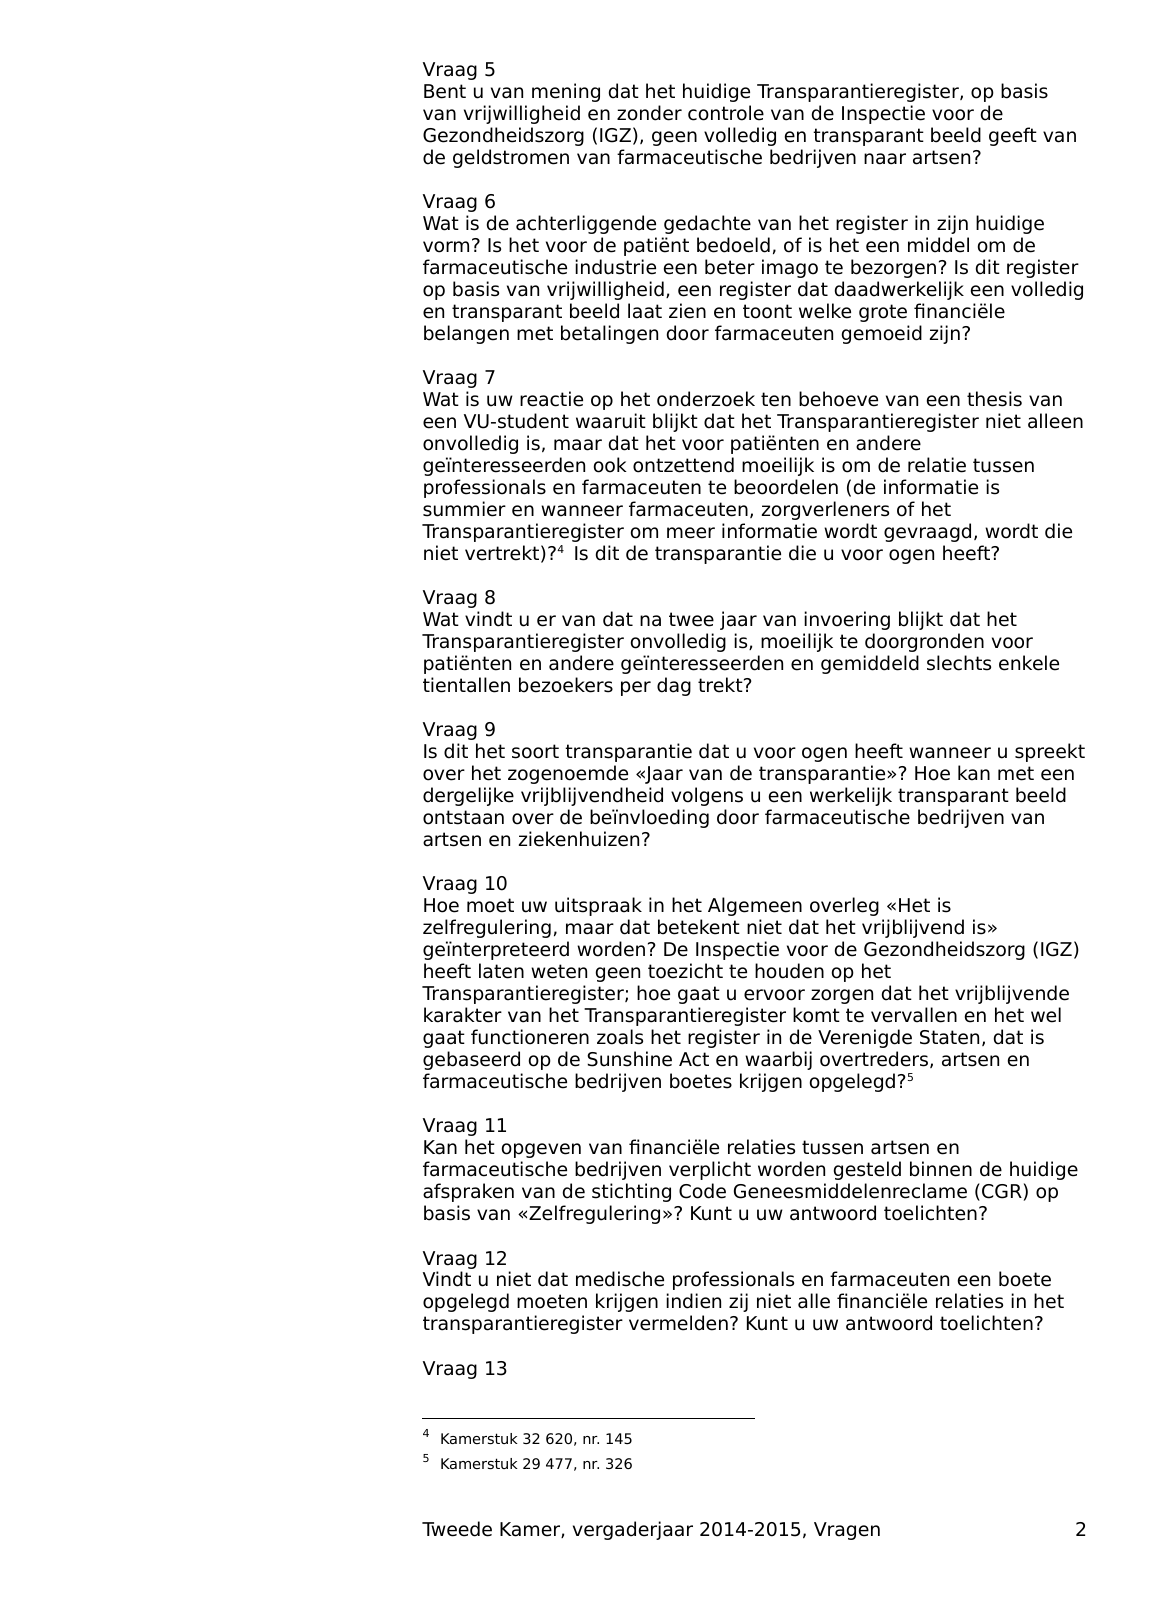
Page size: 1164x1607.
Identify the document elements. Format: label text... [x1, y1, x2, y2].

text Vraag 7 [422, 367, 1087, 389]
text Kan het opgeven van financiële relaties tussen artsen en farmaceutische bedrijven verplicht worden gesteld binnen de huidige afspraken van de stichting Code Geneesmiddelenreclame (CGR) op basis van «Zelfregulering»? Kunt u uw antwoord toelichten? [422, 1137, 1087, 1225]
text Vraag 8 [422, 587, 1087, 609]
text Vraag 9 [422, 719, 1087, 741]
text Vraag 11 [422, 1115, 1087, 1137]
text Vraag 13 [422, 1357, 1087, 1379]
text Wat is uw reactie op het onderzoek ten behoeve van een thesis van een VU-student waaruit blijkt dat het Transparantieregister niet alleen onvolledig is, maar dat het voor patiënten en andere geïnteresseerden ook ontzettend moeilijk is om de relatie tussen professionals en farmaceuten te beoordelen (de informatie is summier en wanneer farmaceuten, zorgverleners of het Transparantieregister om meer informatie wordt gevraagd, wordt die niet vertrekt)? Is dit de transparantie die u voor ogen heeft? [422, 389, 1087, 565]
text Hoe moet uw uitspraak in het Algemeen overleg «Het is zelfregulering, maar dat betekent niet dat het vrijblijvend is» geïnterpreteerd worden? De Inspectie voor de Gezondheidszorg (IGZ) heeft laten weten geen toezicht te houden op het Transparantieregister; hoe gaat u ervoor zorgen dat het vrijblijvende karakter van het Transparantieregister komt te vervallen en het wel gaat functioneren zoals het register in de Verenigde Staten, dat is gebaseerd op de Sunshine Act en waarbij overtreders, artsen en farmaceutische bedrijven boetes krijgen opgelegd? [422, 895, 1087, 1093]
text Vraag 10 [422, 873, 1087, 895]
text Vraag 6 [422, 191, 1087, 213]
text Kamerstuk 29 477, nr. 326 [422, 1452, 1087, 1474]
text Is dit het soort transparantie dat u voor ogen heeft wanneer u spreekt over het zogenoemde «Jaar van de transparantie»? Hoe kan met een dergelijke vrijblijvendheid volgens u een werkelijk transparant beeld ontstaan over de beïnvloeding door farmaceutische bedrijven van artsen en ziekenhuizen? [422, 741, 1087, 851]
text Vindt u niet dat medische professionals en farmaceuten een boete opgelegd moeten krijgen indien zij niet alle financiële relaties in het transparantieregister vermelden? Kunt u uw antwoord toelichten? [422, 1269, 1087, 1335]
text Kamerstuk 32 620, nr. 145 [422, 1427, 1087, 1449]
text Bent u van mening dat het huidige Transparantieregister, op basis van vrijwilligheid en zonder controle van de Inspectie voor de Gezondheidszorg (IGZ), geen volledig en transparant beeld geeft van de geldstromen van farmaceutische bedrijven naar artsen? [422, 81, 1087, 169]
text Wat vindt u er van dat na twee jaar van invoering blijkt dat het Transparantieregister onvolledig is, moeilijk te doorgronden voor patiënten en andere geïnteresseerden en gemiddeld slechts enkele tientallen bezoekers per dag trekt? [422, 609, 1087, 697]
text Vraag 5 [422, 59, 1087, 81]
text Wat is de achterliggende gedachte van het register in zijn huidige vorm? Is het voor de patiënt bedoeld, of is het een middel om de farmaceutische industrie een beter imago te bezorgen? Is dit register op basis van vrijwilligheid, een register dat daadwerkelijk een volledig en transparant beeld laat zien en toont welke grote financiële belangen met betalingen door farmaceuten gemoeid zijn? [422, 213, 1087, 345]
text Vraag 12 [422, 1247, 1087, 1269]
